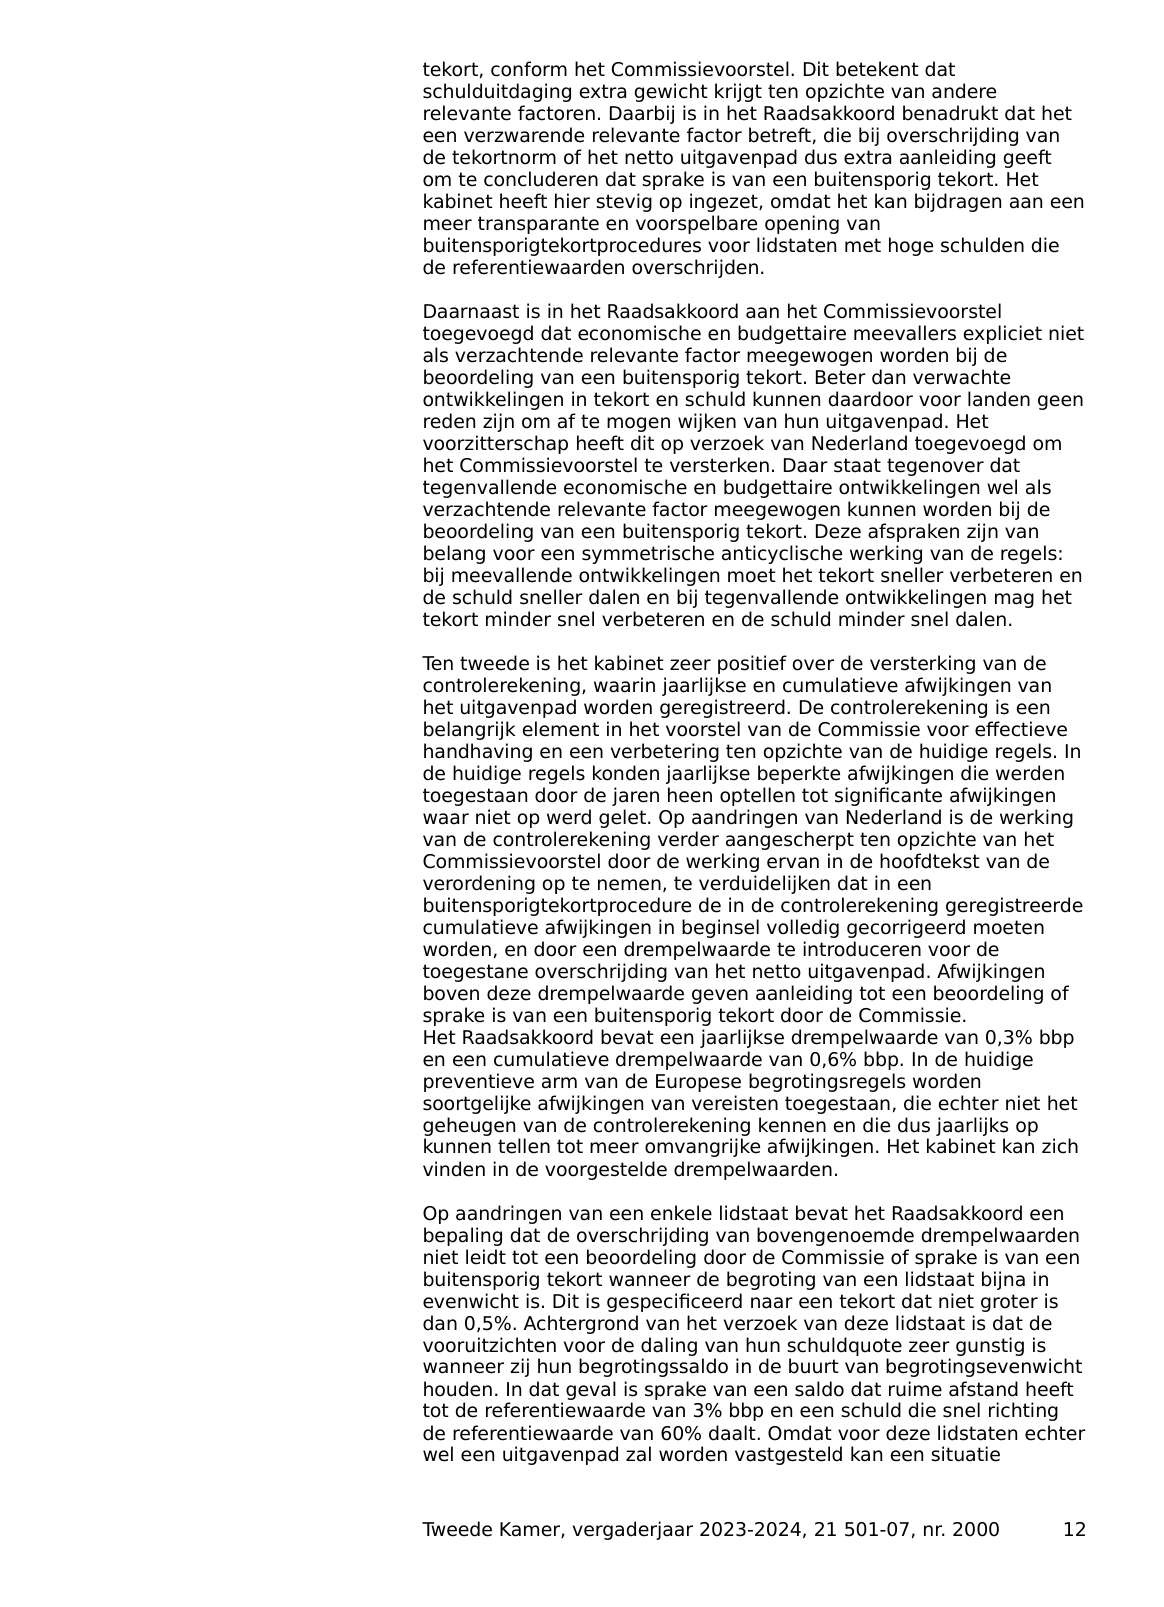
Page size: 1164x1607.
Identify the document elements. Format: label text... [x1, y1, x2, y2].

text Daarnaast is in het Raadsakkoord aan het Commissievoorstel toegevoegd dat economische en budgettaire meevallers expliciet niet als verzachtende relevante factor meegewogen worden bij de beoordeling van een buitensporig tekort. Beter dan verwachte ontwikkelingen in tekort en schuld kunnen daardoor voor landen geen reden zijn om af te mogen wijken van hun uitgavenpad. Het voorzitterschap heeft dit op verzoek van Nederland toegevoegd om het Commissievoorstel te versterken. Daar staat tegenover dat tegenvallende economische en budgettaire ontwikkelingen wel als verzachtende relevante factor meegewogen kunnen worden bij de beoordeling van een buitensporig tekort. Deze afspraken zijn van belang voor een symmetrische anticyclische werking van de regels: bij meevallende ontwikkelingen moet het tekort sneller verbeteren en de schuld sneller dalen en bij tegenvallende ontwikkelingen mag het tekort minder snel verbeteren en de schuld minder snel dalen. [422, 301, 1087, 631]
text Het Raadsakkoord bevat een jaarlijkse drempelwaarde van 0,3% bbp en een cumulatieve drempelwaarde van 0,6% bbp. In de huidige preventieve arm van de Europese begrotingsregels worden soortgelijke afwijkingen van vereisten toegestaan, die echter niet het geheugen van de controlerekening kennen en die dus jaarlijks op kunnen tellen tot meer omvangrijke afwijkingen. Het kabinet kan zich vinden in de voorgestelde drempelwaarden. [422, 1027, 1087, 1180]
text tekort, conform het Commissievoorstel. Dit betekent dat schulduitdaging extra gewicht krijgt ten opzichte van andere relevante factoren. Daarbij is in het Raadsakkoord benadrukt dat het een verzwarende relevante factor betreft, die bij overschrijding van de tekortnorm of het netto uitgavenpad dus extra aanleiding geeft om te concluderen dat sprake is van een buitensporig tekort. Het kabinet heeft hier stevig op ingezet, omdat het kan bijdragen aan een meer transparante en voorspelbare opening van buitensporigtekortprocedures voor lidstaten met hoge schulden die de referentiewaarden overschrijden. [422, 59, 1087, 279]
text Op aandringen van een enkele lidstaat bevat het Raadsakkoord een bepaling dat de overschrijding van bovengenoemde drempelwaarden niet leidt tot een beoordeling door de Commissie of sprake is van een buitensporig tekort wanneer de begroting van een lidstaat bijna in evenwicht is. Dit is gespecificeerd naar een tekort dat niet groter is dan 0,5%. Achtergrond van het verzoek van deze lidstaat is dat de vooruitzichten voor de daling van hun schuldquote zeer gunstig is wanneer zij hun begrotingssaldo in de buurt van begrotingsevenwicht houden. In dat geval is sprake van een saldo dat ruime afstand heeft tot de referentiewaarde van 3% bbp en een schuld die snel richting de referentiewaarde van 60% daalt. Omdat voor deze lidstaten echter wel een uitgavenpad zal worden vastgesteld kan een situatie [422, 1203, 1087, 1466]
text Ten tweede is het kabinet zeer positief over de versterking van de controlerekening, waarin jaarlijkse en cumulatieve afwijkingen van het uitgavenpad worden geregistreerd. De controlerekening is een belangrijk element in het voorstel van de Commissie voor effectieve handhaving en een verbetering ten opzichte van de huidige regels. In de huidige regels konden jaarlijkse beperkte afwijkingen die werden toegestaan door de jaren heen optellen tot significante afwijkingen waar niet op werd gelet. Op aandringen van Nederland is de werking van de controlerekening verder aangescherpt ten opzichte van het Commissievoorstel door de werking ervan in de hoofdtekst van de verordening op te nemen, te verduidelijken dat in een buitensporigtekortprocedure de in de controlerekening geregistreerde cumulatieve afwijkingen in beginsel volledig gecorrigeerd moeten worden, en door een drempelwaarde te introduceren voor de toegestane overschrijding van het netto uitgavenpad. Afwijkingen boven deze drempelwaarde geven aanleiding tot een beoordeling of sprake is van een buitensporig tekort door de Commissie. [422, 653, 1087, 1027]
